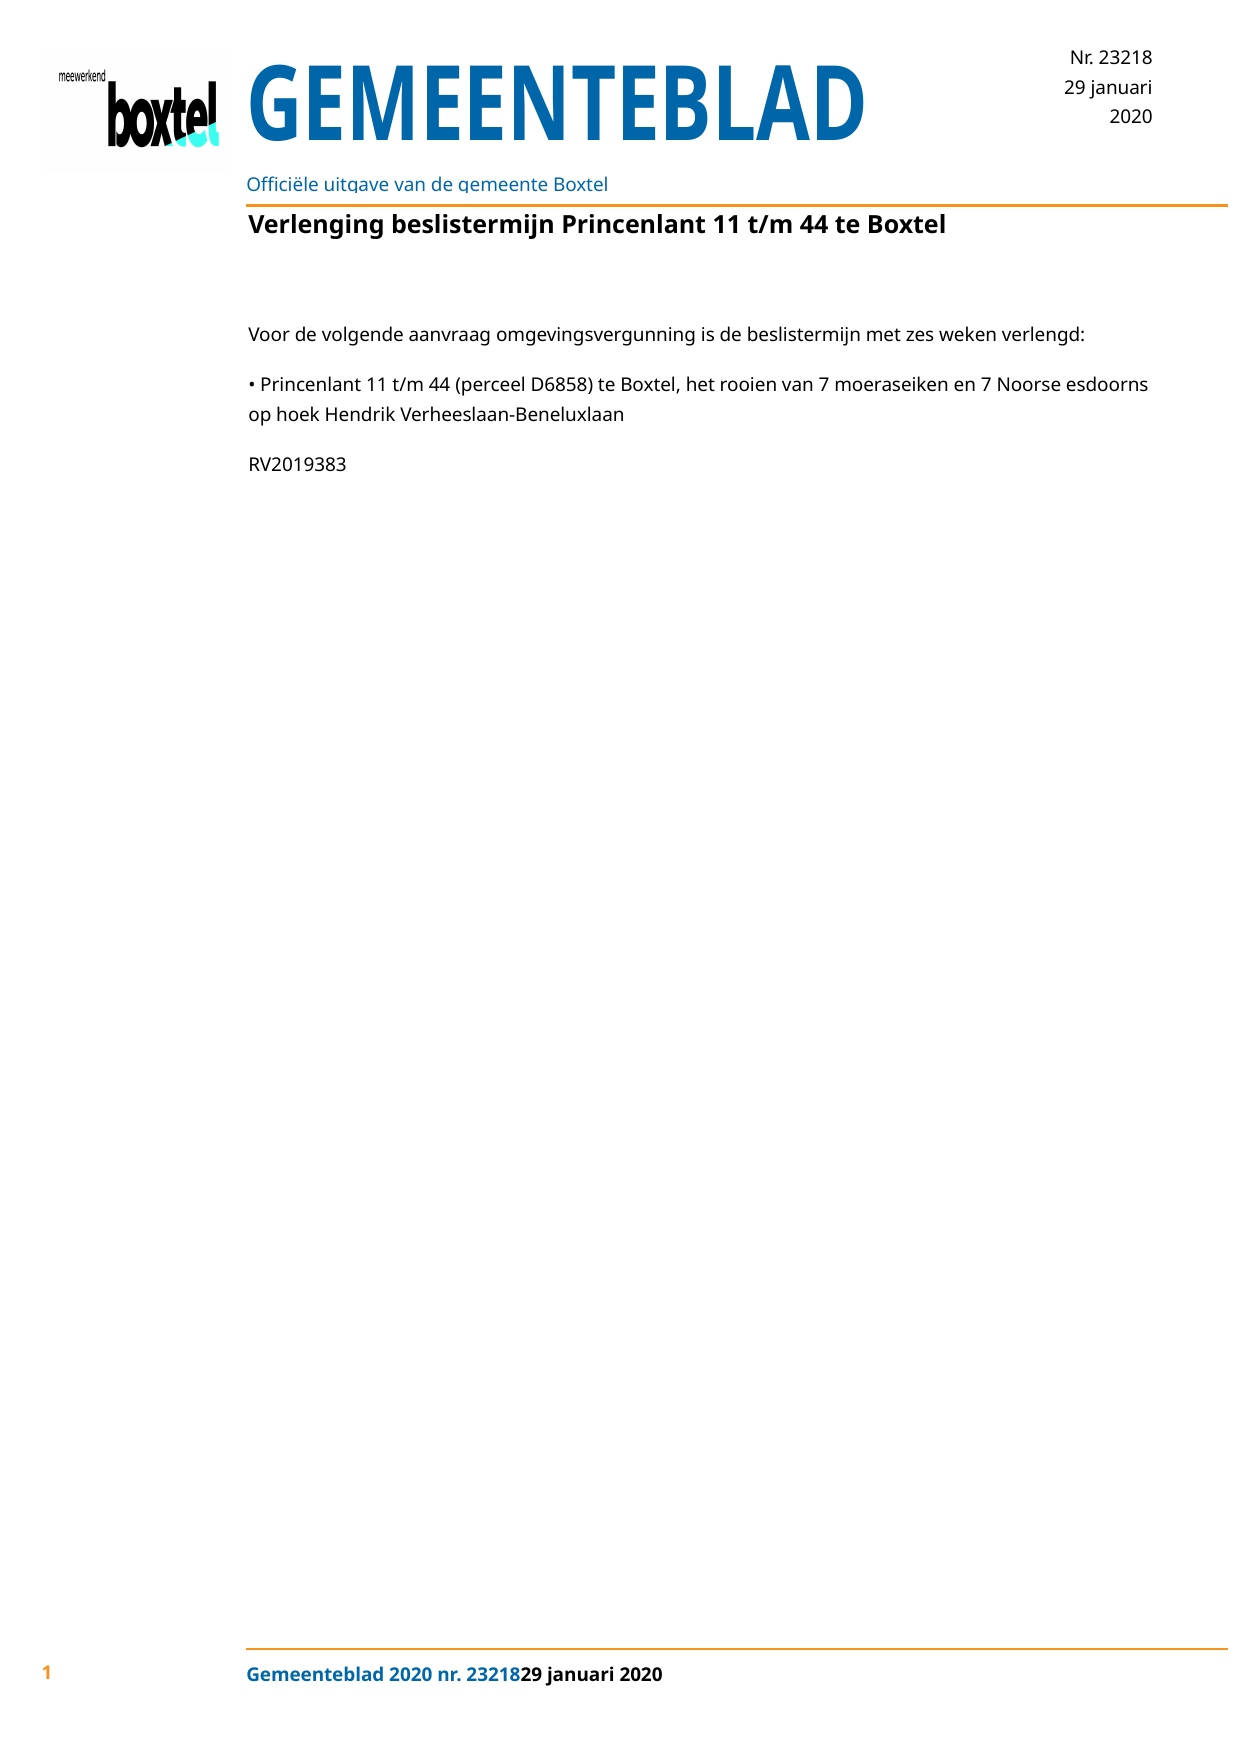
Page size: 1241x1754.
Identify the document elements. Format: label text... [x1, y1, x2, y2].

text • Princenlant 11 t/m 44 (perceel D6858) te Boxtel, het rooien van 7 moeraseiken en 7 Noorse esdoorns op hoek Hendrik Verheeslaan-Beneluxlaan [248, 371, 1152, 426]
text RV2019383 [248, 451, 1152, 477]
picture [41, 47, 231, 172]
text Verlenging beslistermijn Princenlant 11 t/m 44 te Boxtel [248, 207, 1152, 241]
text Voor de volgende aanvraag omgevingsvergunning is de beslistermijn met zes weken verlengd: [248, 321, 1152, 346]
